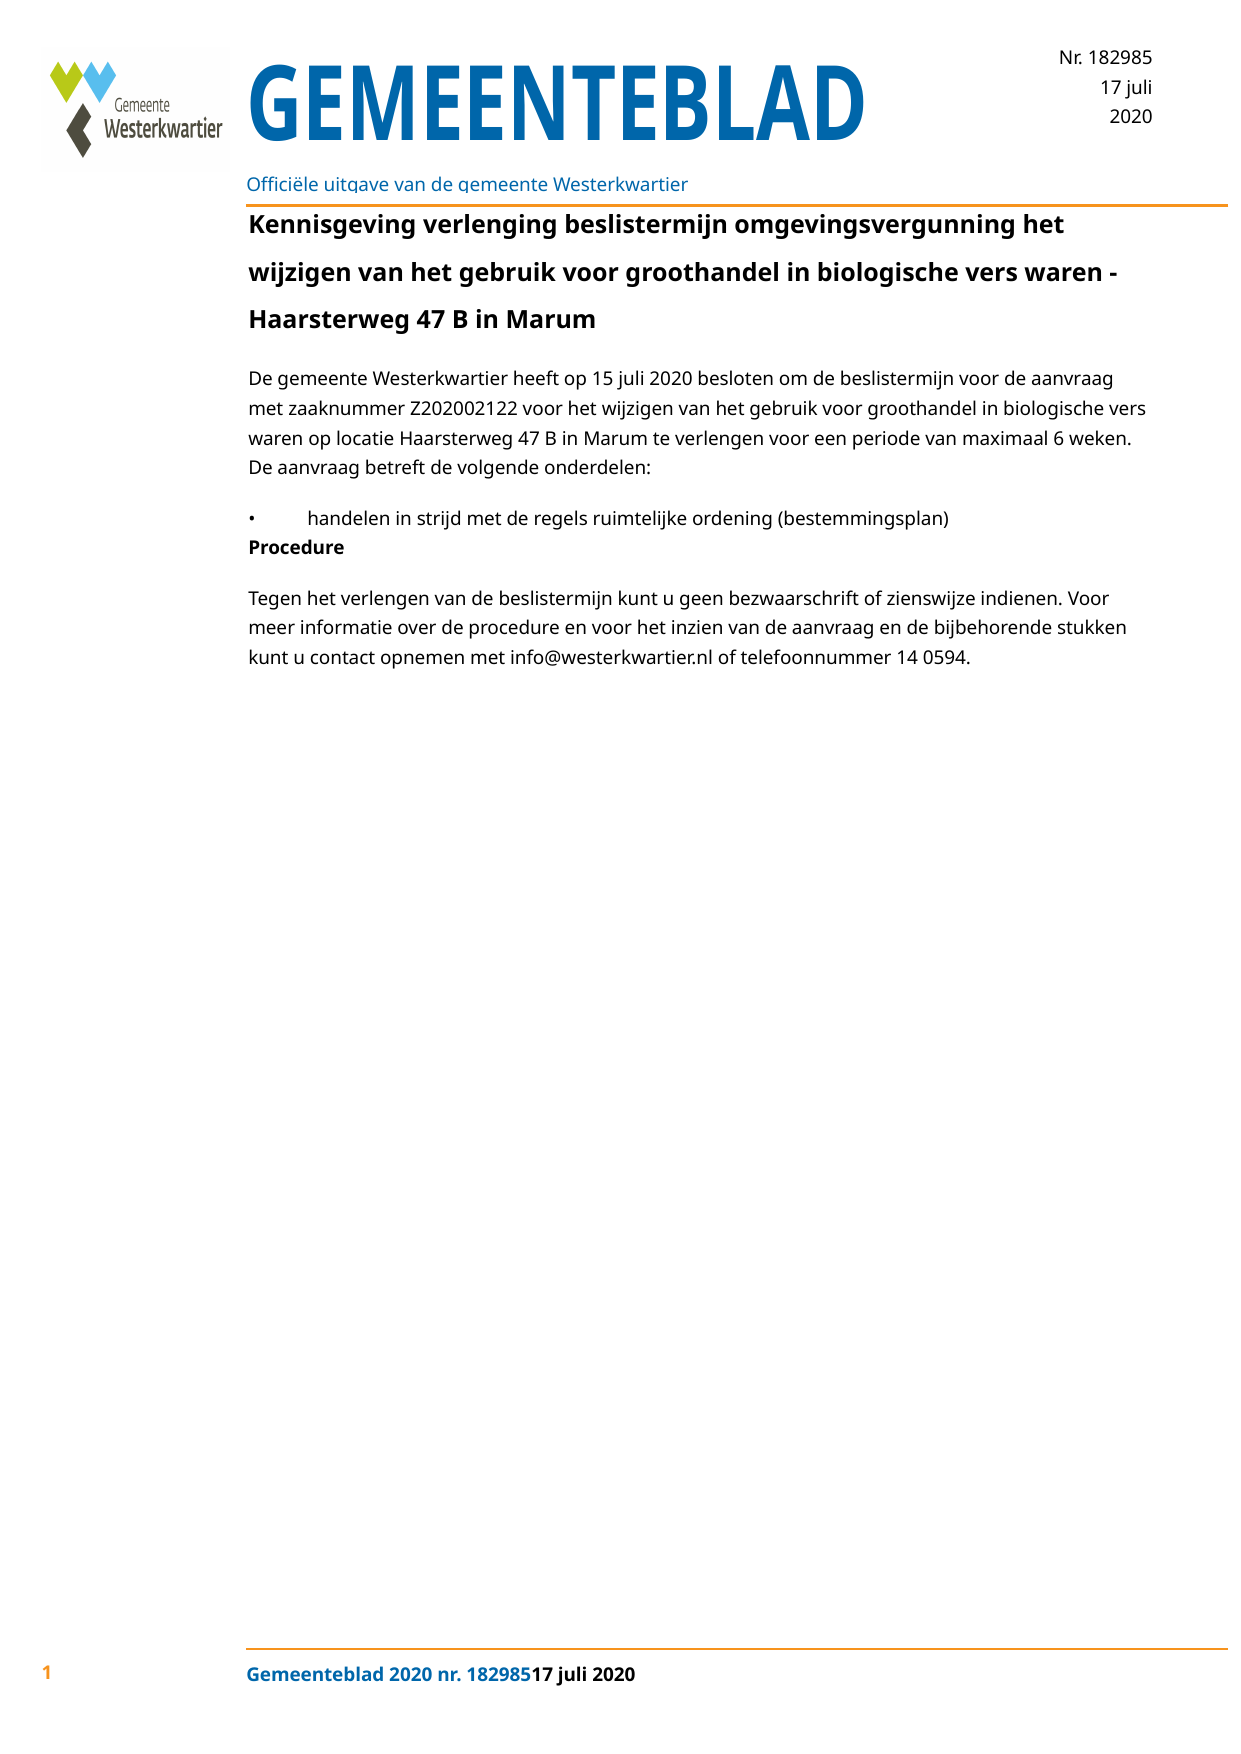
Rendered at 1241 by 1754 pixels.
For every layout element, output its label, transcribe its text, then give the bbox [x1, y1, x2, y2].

text De gemeente Westerkwartier heeft op 15 juli 2020 besloten om de beslistermijn voor de aanvraag met zaaknummer Z202002122 voor het wijzigen van het gebruik voor groothandel in biologische vers waren op locatie Haarsterweg 47 B in Marum te verlengen voor een periode van maximaal 6 weken. De aanvraag betreft de volgende onderdelen: [248, 366, 1152, 480]
text Procedure [248, 534, 1152, 560]
list handelen in strijd met de regels ruimtelijke ordening (bestemmingsplan) [248, 505, 1152, 530]
text Tegen het verlengen van de beslistermijn kunt u geen bezwaarschrift of zienswijze indienen. Voor meer informatie over de procedure en voor het inzien van de aanvraag en de bijbehorende stukken kunt u contact opnemen met info@westerkwartier.nl of telefoonnummer 14 0594. [248, 585, 1152, 669]
text Kennisgeving verlenging beslistermijn omgevingsvergunning het wijzigen van het gebruik voor groothandel in biologische vers waren - Haarsterweg 47 B in Marum [248, 207, 1152, 336]
picture [41, 47, 231, 172]
